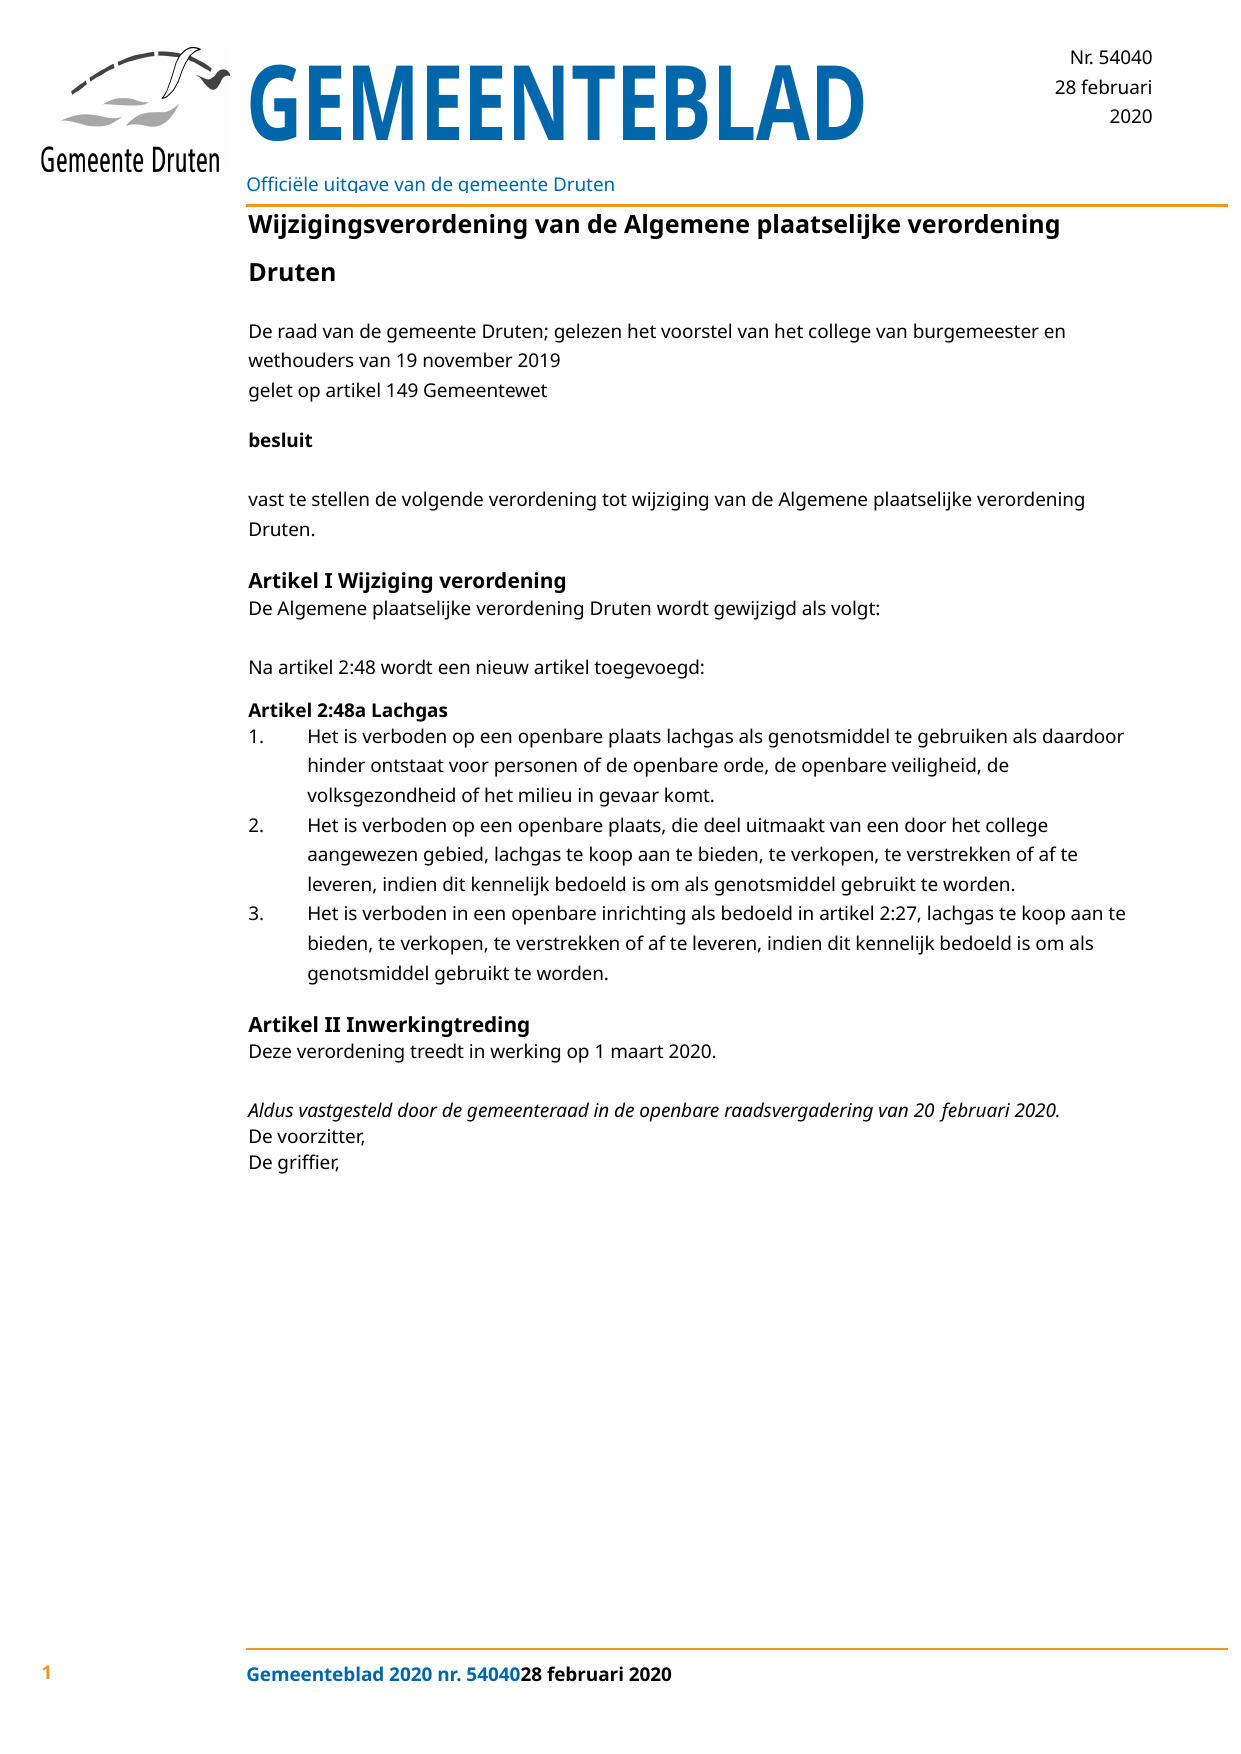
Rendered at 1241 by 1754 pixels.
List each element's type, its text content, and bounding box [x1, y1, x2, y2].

list Het is verboden op een openbare plaats lachgas als genotsmiddel te gebruiken als daardoor hinder ontstaat voor personen of de openbare orde, de openbare veiligheid, de volksgezondheid of het milieu in gevaar komt. [248, 723, 1152, 808]
text De griffier, [248, 1149, 1152, 1175]
list Het is verboden op een openbare plaats, die deel uitmaakt van een door het college aangewezen gebied, lachgas te koop aan te bieden, te verkopen, te verstrekken of af te leveren, indien dit kennelijk bedoeld is om als genotsmiddel gebruikt te worden. [248, 812, 1152, 897]
picture [41, 47, 231, 172]
text Na artikel 2:48 wordt een nieuw artikel toegevoegd: [248, 654, 1152, 680]
text vast te stellen de volgende verordening tot wijziging van de Algemene plaatselijke verordening Druten. [248, 487, 1152, 542]
text De voorzitter, [248, 1123, 1152, 1149]
text Deze verordening treedt in werking op 1 maart 2020. [248, 1038, 1152, 1064]
text Wijzigingsverordening van de Algemene plaatselijke verordening Druten [248, 207, 1152, 288]
text besluit [248, 427, 1152, 453]
text Artikel I Wijziging verordening [248, 567, 1152, 595]
list Het is verboden in een openbare inrichting als bedoeld in artikel 2:27, lachgas te koop aan te bieden, te verkopen, te verstrekken of af te leveren, indien dit kennelijk bedoeld is om als genotsmiddel gebruikt te worden. [248, 901, 1152, 985]
text De raad van de gemeente Druten; gelezen het voorstel van het college van burgemeester en wethouders van 19 november 2019 [248, 318, 1152, 373]
text De Algemene plaatselijke verordening Druten wordt gewijzigd als volgt: [248, 595, 1152, 621]
text gelet op artikel 149 Gemeentewet [248, 377, 1152, 403]
text Aldus vastgesteld door de gemeenteraad in de openbare raadsvergadering van 20 februari 2020. [248, 1098, 1152, 1123]
text Artikel 2:48a Lachgas [248, 697, 1152, 723]
text Artikel II Inwerkingtreding [248, 1010, 1152, 1038]
